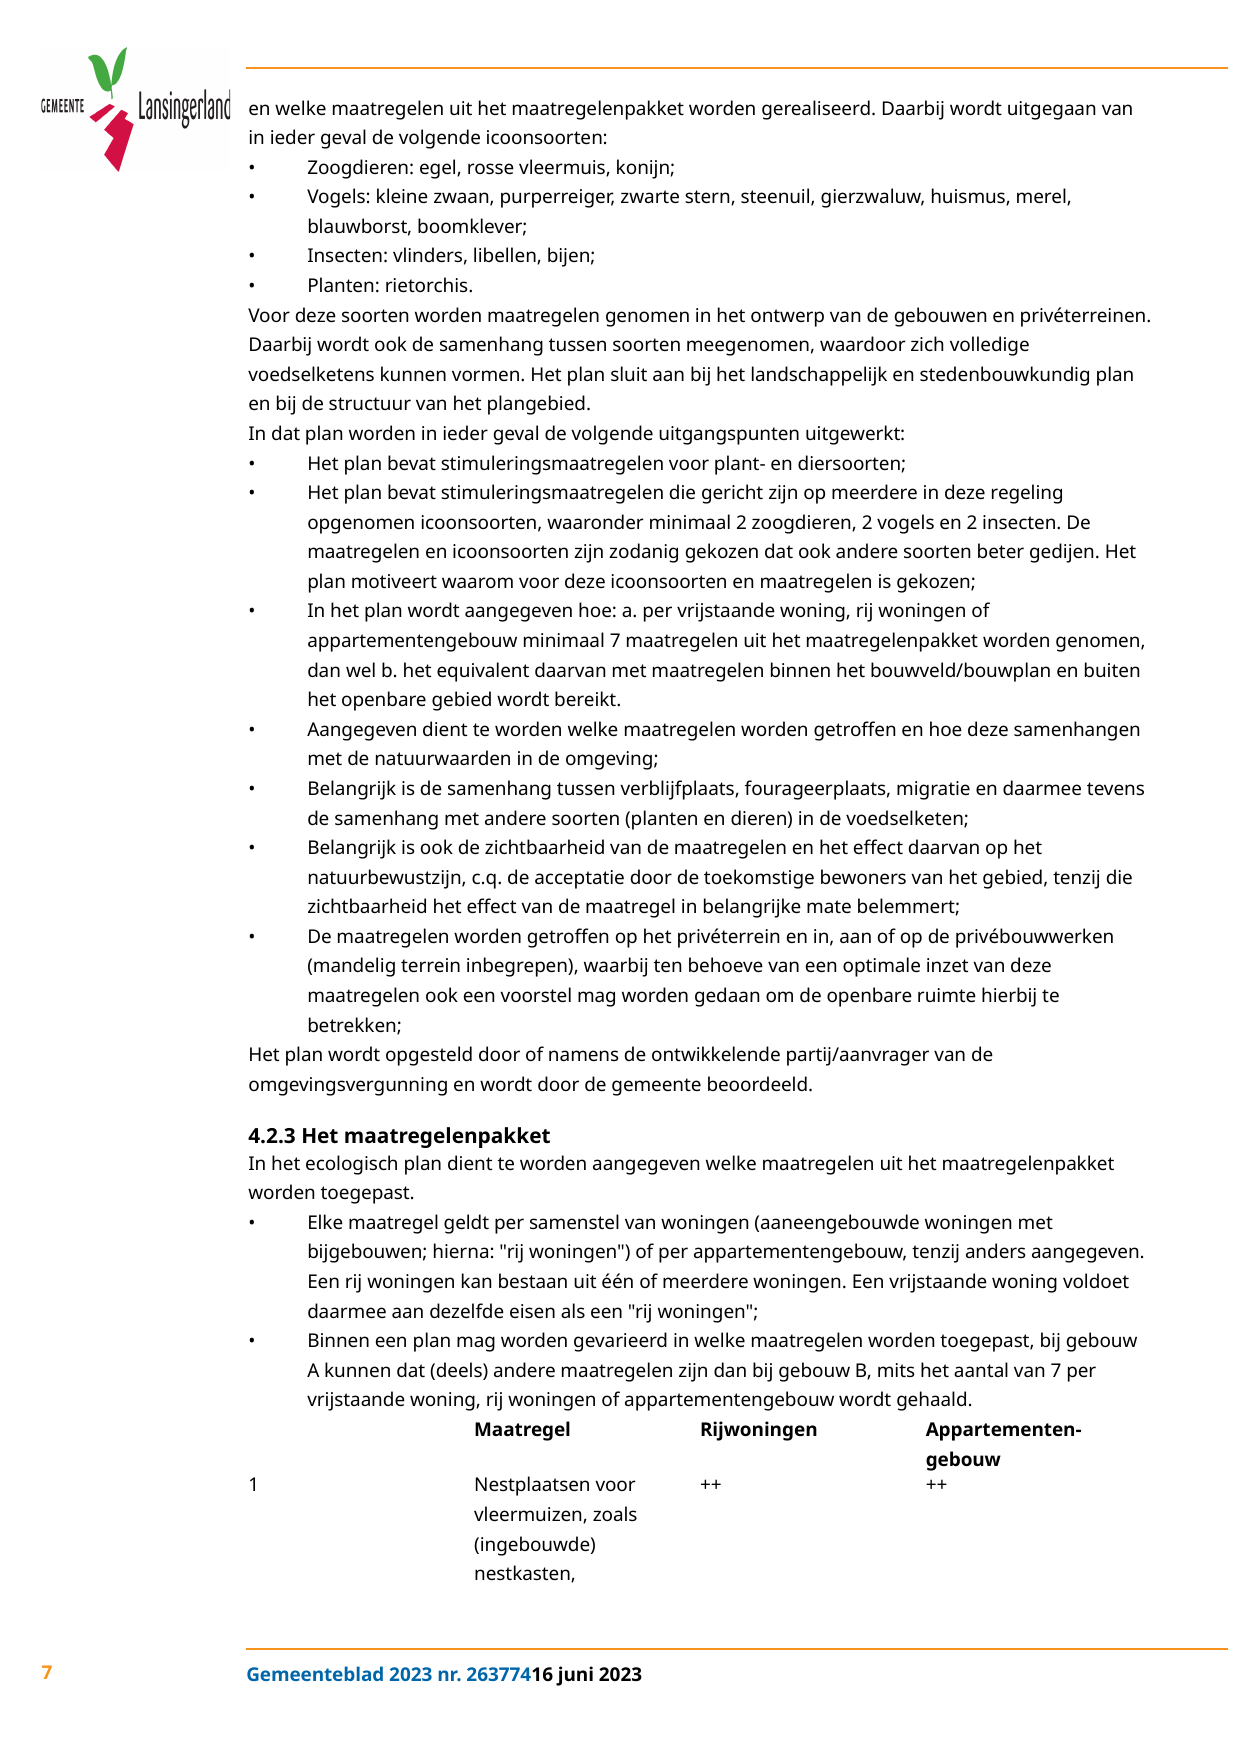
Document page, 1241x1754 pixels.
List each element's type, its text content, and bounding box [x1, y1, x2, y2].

text Het plan wordt opgesteld door of namens de ontwikkelende partij/aanvrager van de omgevingsvergunning en wordt door de gemeente beoordeeld. [248, 1041, 1152, 1097]
list De maatregelen worden getroffen op het privéterrein en in, aan of op de privébouwwerken (mandelig terrein inbegrepen), waarbij ten behoeve van een optimale inzet van deze maatregelen ook een voorstel mag worden gedaan om de openbare ruimte hierbij te betrekken; [248, 923, 1152, 1038]
table_cell 1 [248, 1472, 474, 1586]
list Het plan bevat stimuleringsmaatregelen voor plant- en diersoorten; [248, 450, 1152, 476]
text 4.2.3 Het maatregelenpakket [248, 1121, 1152, 1150]
list Belangrijk is ook de zichtbaarheid van de maatregelen en het effect daarvan op het natuurbewustzijn, c.q. de acceptatie door de toekomstige bewoners van het gebied, tenzij die zichtbaarheid het effect van de maatregel in belangrijke mate belemmert; [248, 834, 1152, 919]
text In het ecologisch plan dient te worden aangegeven welke maatregelen uit het maatregelenpakket worden toegepast. [248, 1150, 1152, 1205]
list Aangegeven dient te worden welke maatregelen worden getroffen en hoe deze samenhangen met de natuurwaarden in de omgeving; [248, 716, 1152, 771]
table_header Maatregel [474, 1416, 700, 1472]
text en welke maatregelen uit het maatregelenpakket worden gerealiseerd. Daarbij wordt uitgegaan van in ieder geval de volgende icoonsoorten: [248, 95, 1152, 150]
table_header Rijwoningen [700, 1416, 926, 1472]
list Insecten: vlinders, libellen, bijen; [248, 243, 1152, 268]
text Voor deze soorten worden maatregelen genomen in het ontwerp van de gebouwen en privéterreinen. Daarbij wordt ook de samenhang tussen soorten meegenomen, waardoor zich volledige voedselketens kunnen vormen. Het plan sluit aan bij het landschappelijk en stedenbouwkundig plan en bij de structuur van het plangebied. [248, 302, 1152, 416]
table_header [248, 1416, 474, 1472]
list Belangrijk is de samenhang tussen verblijfplaats, fourageerplaats, migratie en daarmee tevens de samenhang met andere soorten (planten en dieren) in de voedselketen; [248, 775, 1152, 831]
list Elke maatregel geldt per samenstel van woningen (aaneengebouwde woningen met bijgebouwen; hierna: "rij woningen") of per appartementengebouw, tenzij anders aangegeven. Een rij woningen kan bestaan uit één of meerdere woningen. Een vrijstaande woning voldoet daarmee aan dezelfde eisen als een "rij woningen"; [248, 1209, 1152, 1323]
list Vogels: kleine zwaan, purperreiger, zwarte stern, steenuil, gierzwaluw, huismus, merel, blauwborst, boomklever; [248, 183, 1152, 239]
list In het plan wordt aangegeven hoe: a. per vrijstaande woning, rij woningen of appartementengebouw minimaal 7 maatregelen uit het maatregelenpakket worden genomen, dan wel b. het equivalent daarvan met maatregelen binnen het bouwveld/bouwplan en buiten het openbare gebied wordt bereikt. [248, 598, 1152, 712]
table_header Appartementen- gebouw [926, 1416, 1152, 1472]
table_cell ++ [926, 1472, 1152, 1586]
picture [41, 47, 231, 172]
list Het plan bevat stimuleringsmaatregelen die gericht zijn op meerdere in deze regeling opgenomen icoonsoorten, waaronder minimaal 2 zoogdieren, 2 vogels en 2 insecten. De maatregelen en icoonsoorten zijn zodanig gekozen dat ook andere soorten beter gedijen. Het plan motiveert waarom voor deze icoonsoorten en maatregelen is gekozen; [248, 479, 1152, 594]
text In dat plan worden in ieder geval de volgende uitgangspunten uitgewerkt: [248, 420, 1152, 446]
table_cell Nestplaatsen voor vleermuizen, zoals (ingebouwde) nestkasten, [474, 1472, 700, 1586]
list Binnen een plan mag worden gevarieerd in welke maatregelen worden toegepast, bij gebouw A kunnen dat (deels) andere maatregelen zijn dan bij gebouw B, mits het aantal van 7 per vrijstaande woning, rij woningen of appartementengebouw wordt gehaald. [248, 1327, 1152, 1412]
list Planten: rietorchis. [248, 272, 1152, 298]
list Zoogdieren: egel, rosse vleermuis, konijn; [248, 154, 1152, 180]
table_cell ++ [700, 1472, 926, 1586]
